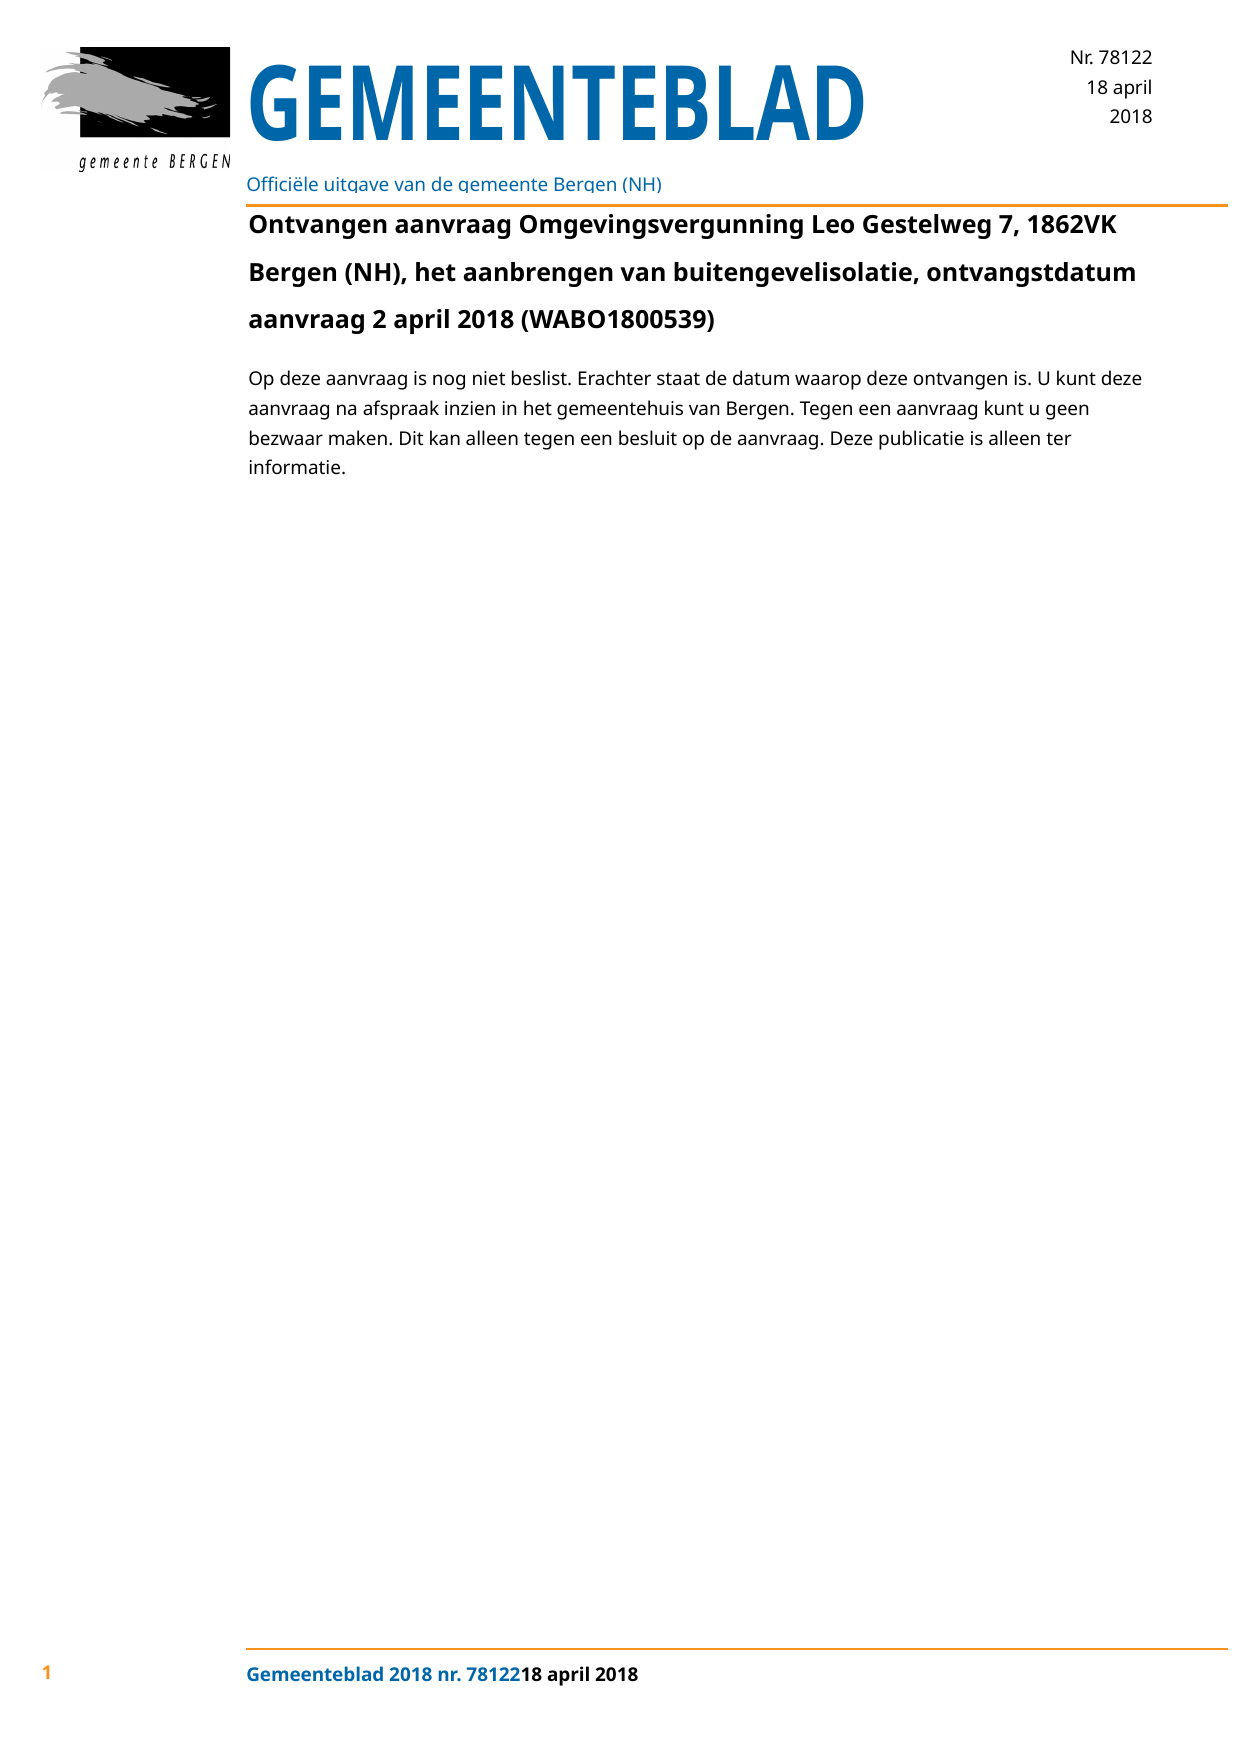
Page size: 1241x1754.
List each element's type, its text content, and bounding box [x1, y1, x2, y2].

picture [41, 47, 231, 172]
text Op deze aanvraag is nog niet beslist. Erachter staat de datum waarop deze ontvangen is. U kunt deze aanvraag na afspraak inzien in het gemeentehuis van Bergen. Tegen een aanvraag kunt u geen bezwaar maken. Dit kan alleen tegen een besluit op de aanvraag. Deze publicatie is alleen ter informatie. [248, 366, 1152, 480]
text Ontvangen aanvraag Omgevingsvergunning Leo Gestelweg 7, 1862VK Bergen (NH), het aanbrengen van buitengevelisolatie, ontvangstdatum aanvraag 2 april 2018 (WABO1800539) [248, 207, 1152, 336]
